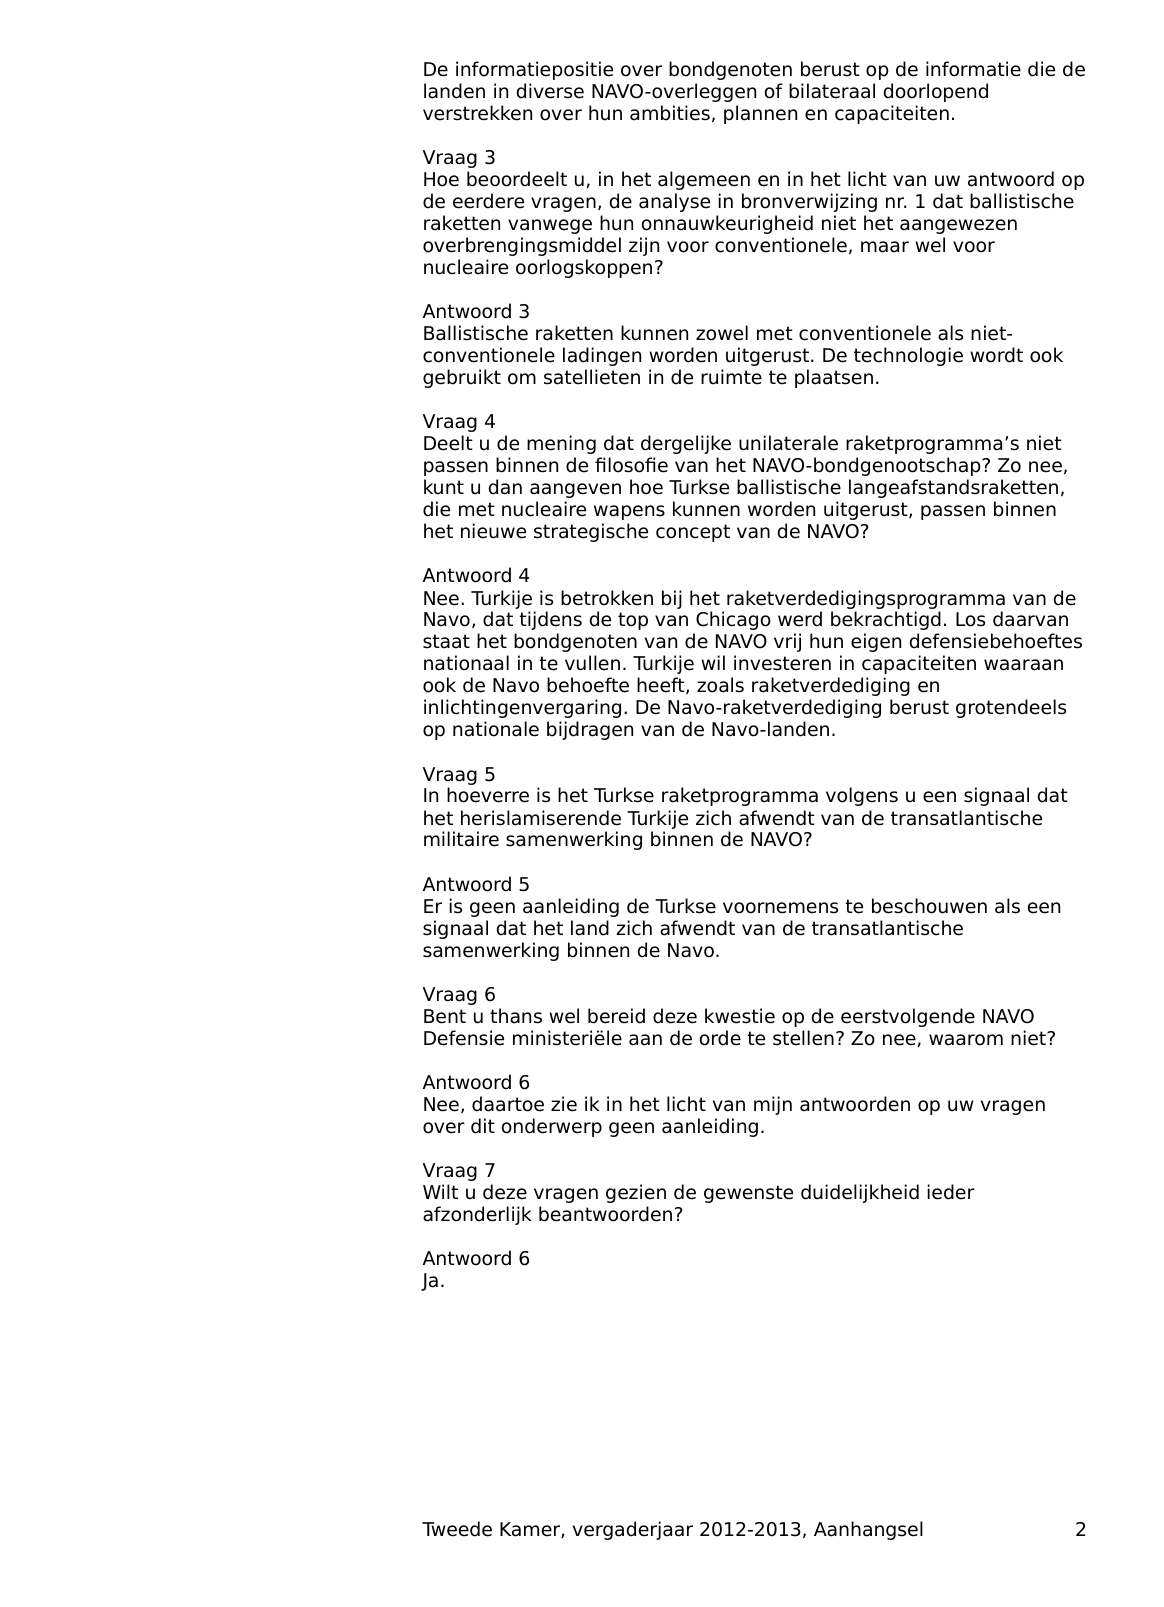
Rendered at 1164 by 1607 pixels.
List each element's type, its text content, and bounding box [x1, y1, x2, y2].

text Vraag 6 [422, 984, 1087, 1006]
text Antwoord 6 [422, 1248, 1087, 1270]
text Antwoord 4 [422, 565, 1087, 587]
text Er is geen aanleiding de Turkse voornemens te beschouwen als een signaal dat het land zich afwendt van de transatlantische samenwerking binnen de Navo. [422, 896, 1087, 961]
text In hoeverre is het Turkse raketprogramma volgens u een signaal dat het herislamiserende Turkije zich afwendt van de transatlantische militaire samenwerking binnen de NAVO? [422, 785, 1087, 851]
text Vraag 3 [422, 147, 1087, 169]
text De informatiepositie over bondgenoten berust op de informatie die de landen in diverse NAVO-overleggen of bilateraal doorlopend verstrekken over hun ambities, plannen en capaciteiten. [422, 59, 1087, 125]
text Deelt u de mening dat dergelijke unilaterale raketprogramma’s niet passen binnen de filosofie van het NAVO-bondgenootschap? Zo nee, kunt u dan aangeven hoe Turkse ballistische langeafstandsraketten, die met nucleaire wapens kunnen worden uitgerust, passen binnen het nieuwe strategische concept van de NAVO? [422, 433, 1087, 543]
text Hoe beoordeelt u, in het algemeen en in het licht van uw antwoord op de eerdere vragen, de analyse in bronverwijzing nr. 1 dat ballistische raketten vanwege hun onnauwkeurigheid niet het aangewezen overbrengingsmiddel zijn voor conventionele, maar wel voor nucleaire oorlogskoppen? [422, 169, 1087, 279]
text Vraag 7 [422, 1160, 1087, 1182]
text Wilt u deze vragen gezien de gewenste duidelijkheid ieder afzonderlijk beantwoorden? [422, 1182, 1087, 1226]
text Ballistische raketten kunnen zowel met conventionele als niet-conventionele ladingen worden uitgerust. De technologie wordt ook gebruikt om satellieten in de ruimte te plaatsen. [422, 323, 1087, 389]
text Antwoord 3 [422, 301, 1087, 323]
text Antwoord 6 [422, 1072, 1087, 1094]
text Vraag 4 [422, 411, 1087, 433]
text Nee, daartoe zie ik in het licht van mijn antwoorden op uw vragen over dit onderwerp geen aanleiding. [422, 1094, 1087, 1138]
text Nee. Turkije is betrokken bij het raketverdedigingsprogramma van de Navo, dat tijdens de top van Chicago werd bekrachtigd. Los daarvan staat het bondgenoten van de NAVO vrij hun eigen defensiebehoeftes nationaal in te vullen. Turkije wil investeren in capaciteiten waaraan ook de Navo behoefte heeft, zoals raketverdediging en inlichtingenvergaring. De Navo-raketverdediging berust grotendeels op nationale bijdragen van de Navo-landen. [422, 587, 1087, 741]
text Ja. [422, 1270, 1087, 1292]
text Vraag 5 [422, 763, 1087, 785]
text Antwoord 5 [422, 873, 1087, 896]
text Bent u thans wel bereid deze kwestie op de eerstvolgende NAVO Defensie ministeriële aan de orde te stellen? Zo nee, waarom niet? [422, 1006, 1087, 1049]
